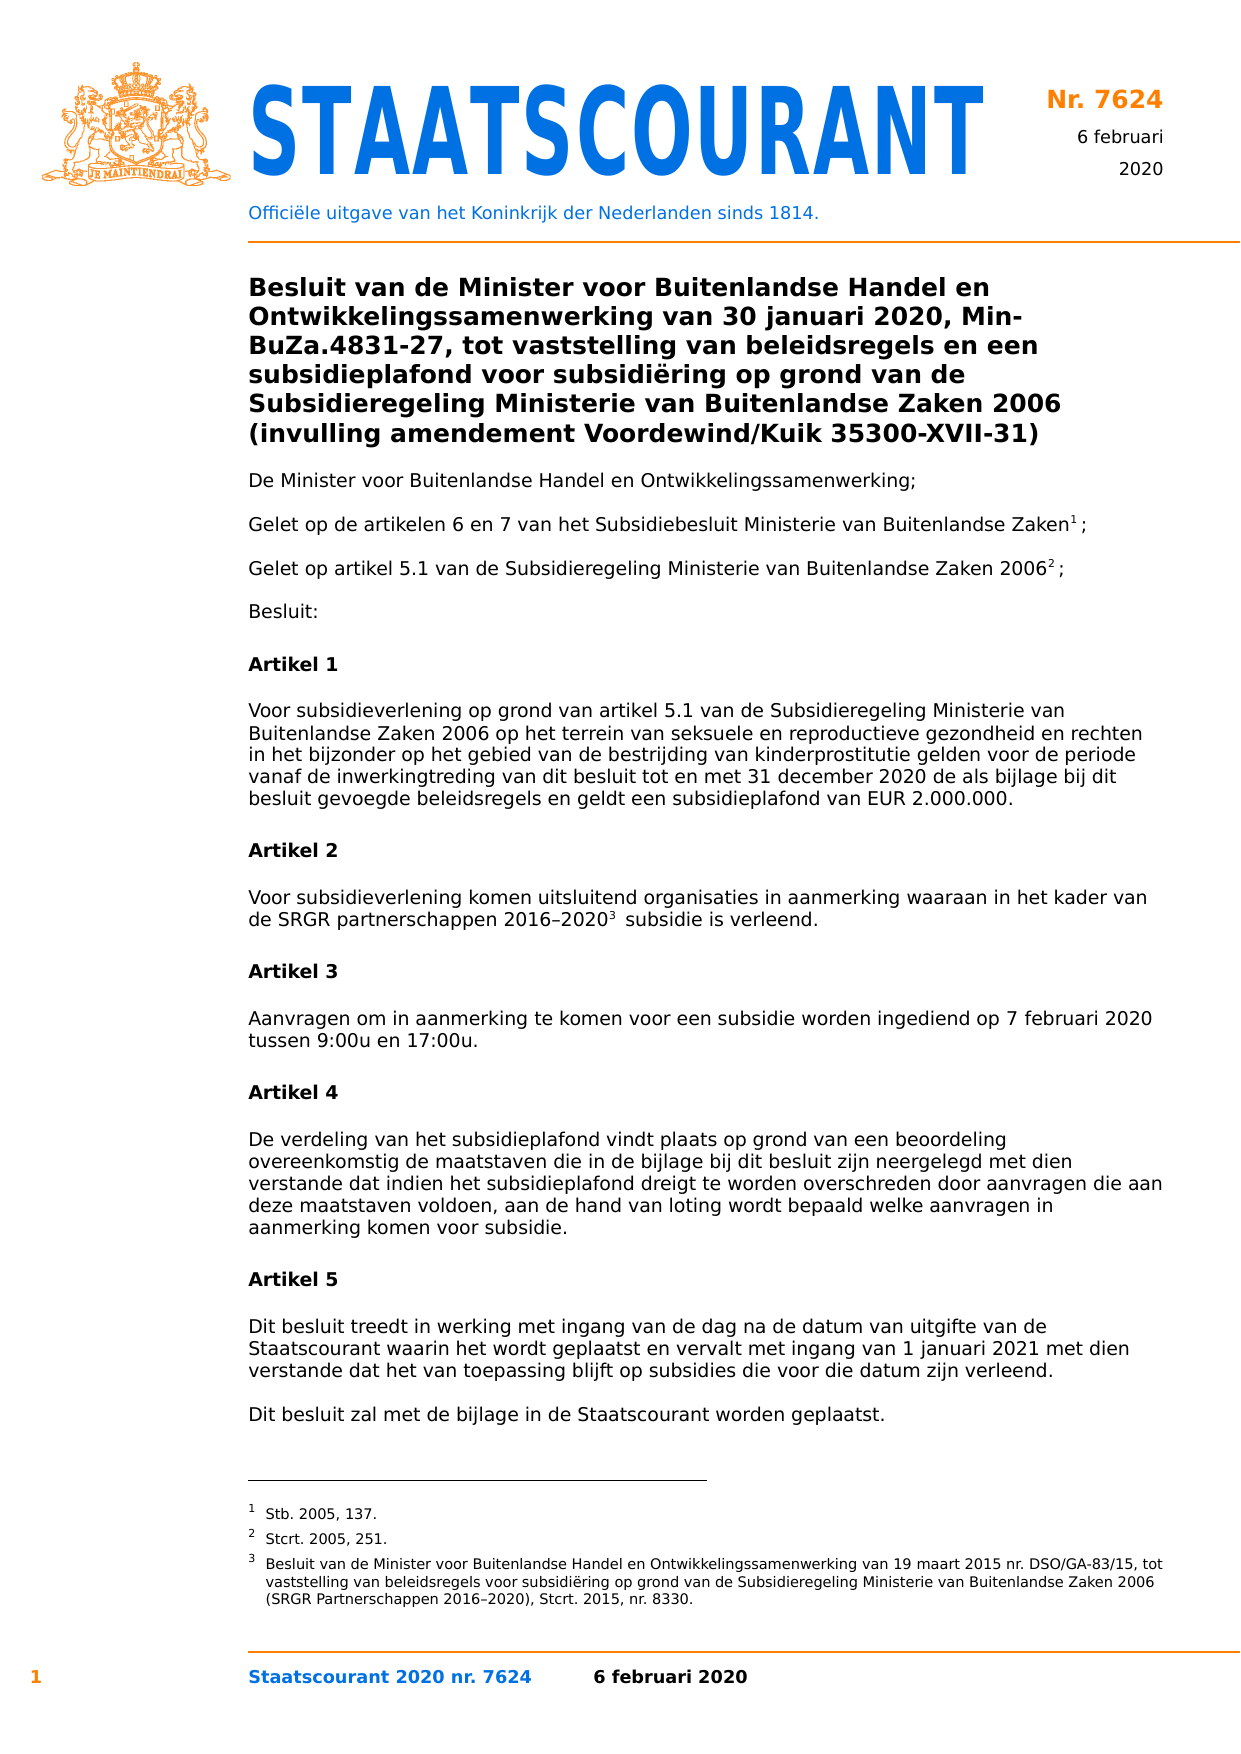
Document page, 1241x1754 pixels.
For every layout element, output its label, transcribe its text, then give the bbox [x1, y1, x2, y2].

table_cell 2020 [998, 153, 1240, 203]
text De Minister voor Buitenlandse Handel en Ontwikkelingssamenwerking; [248, 470, 1163, 492]
text Aanvragen om in aanmerking te komen voor een subsidie worden ingediend op 7 februari 2020 tussen 9:00u en 17:00u. [248, 1008, 1163, 1052]
text De verdeling van het subsidieplafond vindt plaats op grond van een beoordeling overeenkomstig de maatstaven die in de bijlage bij dit besluit zijn neergelegd met dien verstande dat indien het subsidieplafond dreigt te worden overschreden door aanvragen die aan deze maatstaven voldoen, aan de hand van loting wordt bepaald welke aanvragen in aanmerking komen voor subsidie. [248, 1129, 1163, 1239]
subtitle Artikel 5 [248, 1269, 1163, 1291]
table_header Nr. 7624 [998, 62, 1240, 121]
text Stb. 2005, 137. [248, 1502, 1163, 1524]
subtitle Artikel 2 [248, 840, 1163, 862]
table_header [25, 62, 248, 241]
subtitle Artikel 1 [248, 653, 1163, 675]
table_cell 6 februari [998, 121, 1240, 153]
picture [41, 62, 231, 186]
table_header STAATSCOURANT [248, 62, 998, 203]
text Voor subsidieverlening op grond van artikel 5.1 van de Subsidieregeling Ministerie van Buitenlandse Zaken 2006 op het terrein van seksuele en reproductieve gezondheid en rechten in het bijzonder op het gebied van de bestrijding van kinderprostitutie gelden voor de periode vanaf de inwerkingtreding van dit besluit tot en met 31 december 2020 de als bijlage bij dit besluit gevoegde beleidsregels en geldt een subsidieplafond van EUR 2.000.000. [248, 700, 1163, 810]
text Gelet op artikel 5.1 van de Subsidieregeling Ministerie van Buitenlandse Zaken 2006; [248, 558, 1163, 579]
subtitle Artikel 4 [248, 1082, 1163, 1104]
text Stcrt. 2005, 251. [248, 1527, 1163, 1549]
text Besluit: [248, 601, 1163, 623]
subtitle Artikel 3 [248, 961, 1163, 983]
text Gelet op de artikelen 6 en 7 van het Subsidiebesluit Ministerie van Buitenlandse Zaken; [248, 514, 1163, 536]
text Voor subsidieverlening komen uitsluitend organisaties in aanmerking waaraan in het kader van de SRGR partnerschappen 2016–2020 subsidie is verleend. [248, 887, 1163, 931]
text Dit besluit zal met de bijlage in de Staatscourant worden geplaatst. [248, 1404, 1163, 1426]
subtitle Besluit van de Minister voor Buitenlandse Handel en Ontwikkelingssamenwerking van 30 januari 2020, Min-BuZa.4831-27, tot vaststelling van beleidsregels en een subsidieplafond voor subsidiëring op grond van de Subsidieregeling Ministerie van Buitenlandse Zaken 2006 (invulling amendement Voordewind/Kuik 35300-XVII-31) [248, 273, 1163, 448]
text Besluit van de Minister voor Buitenlandse Handel en Ontwikkelingssamenwerking van 19 maart 2015 nr. DSO/GA-83/15, tot vaststelling van beleidsregels voor subsidiëring op grond van de Subsidieregeling Ministerie van Buitenlandse Zaken 2006 (SRGR Partnerschappen 2016–2020), Stcrt. 2015, nr. 8330. [248, 1552, 1163, 1608]
text Dit besluit treedt in werking met ingang van de dag na de datum van uitgifte van de Staatscourant waarin het wordt geplaatst en vervalt met ingang van 1 januari 2021 met dien verstande dat het van toepassing blijft op subsidies die voor die datum zijn verleend. [248, 1316, 1163, 1382]
table_cell Officiële uitgave van het Koninkrijk der Nederlanden sinds 1814. [248, 203, 1240, 241]
